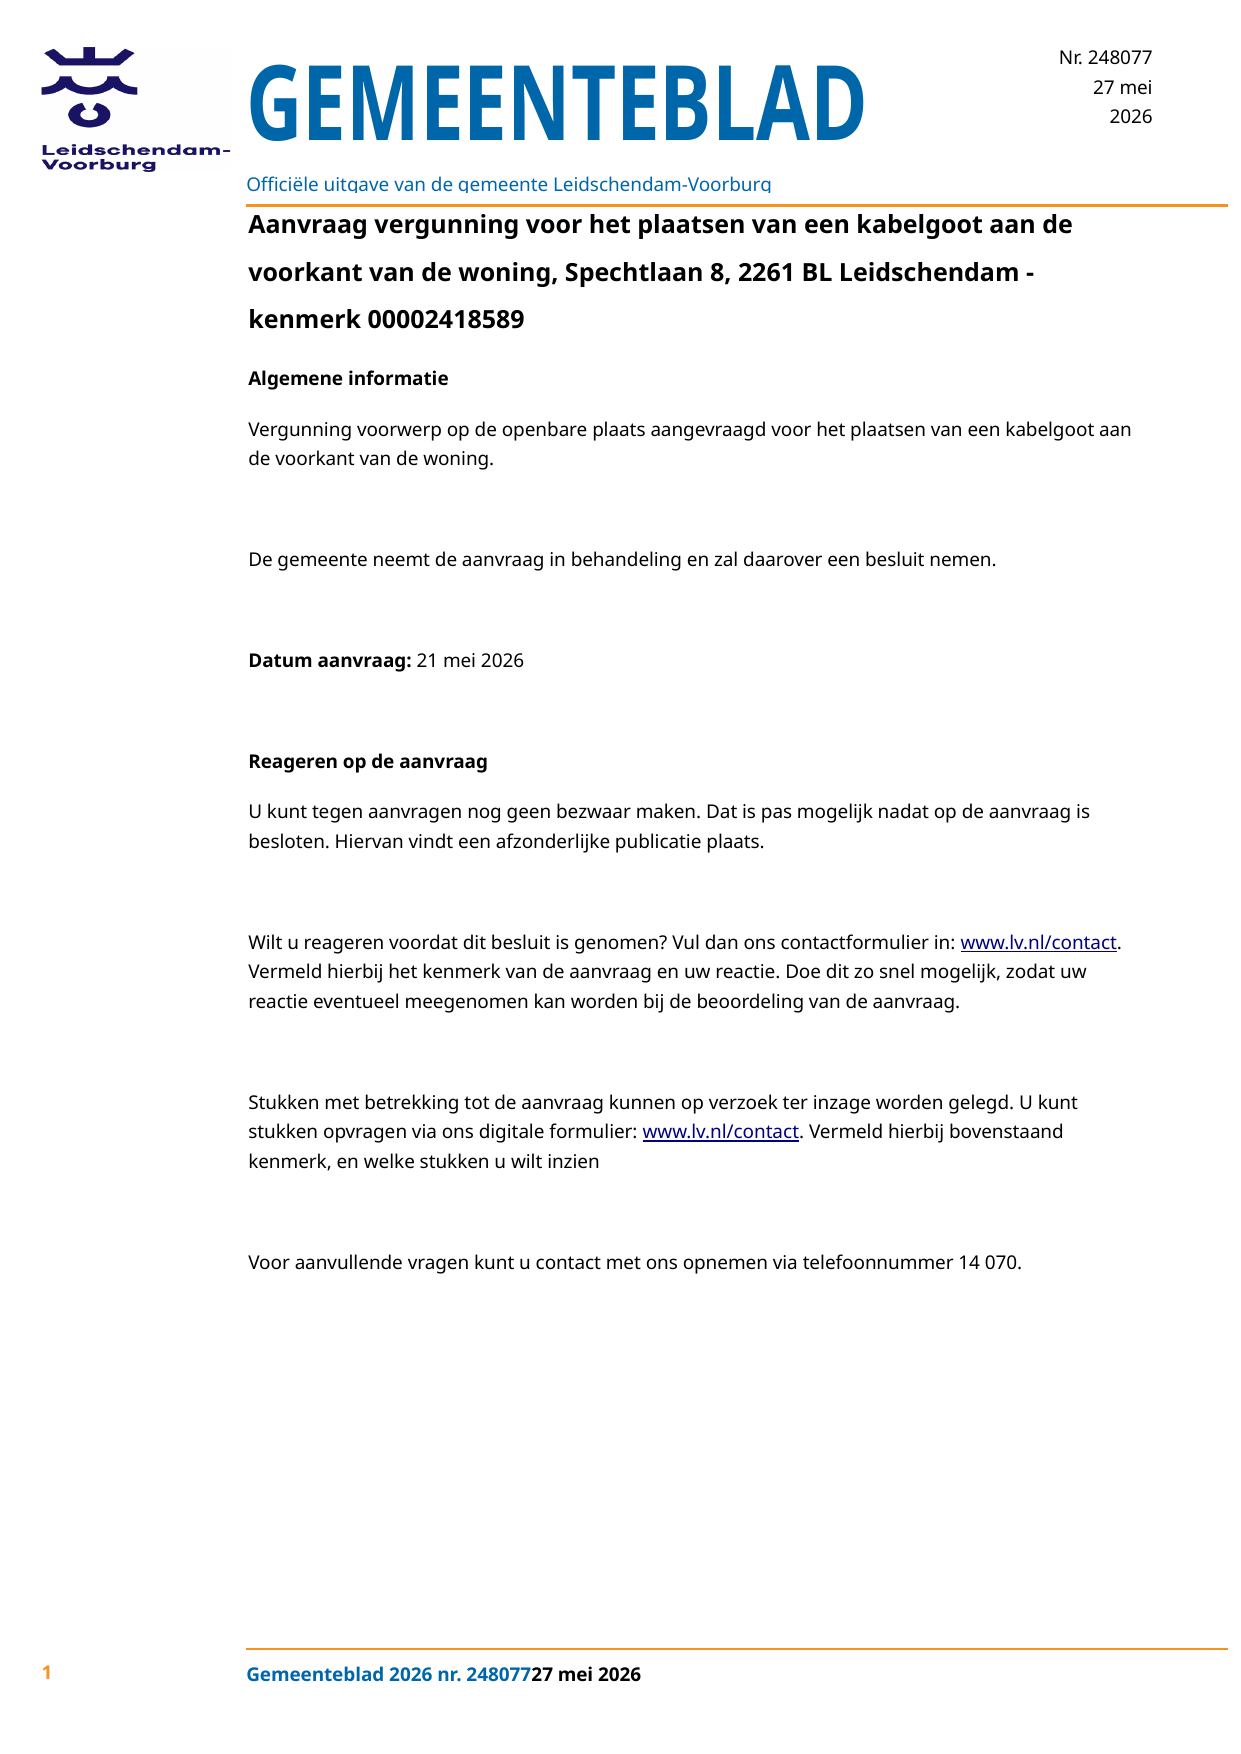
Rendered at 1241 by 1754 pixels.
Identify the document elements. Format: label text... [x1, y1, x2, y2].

text Voor aanvullende vragen kunt u contact met ons opnemen via telefoonnummer 14 070. [248, 1249, 1152, 1274]
text U kunt tegen aanvragen nog geen bezwaar maken. Dat is pas mogelijk nadat op de aanvraag is besloten. Hiervan vindt een afzonderlijke publicatie plaats. [248, 798, 1152, 854]
text De gemeente neemt de aanvraag in behandeling en zal daarover een besluit nemen. [248, 546, 1152, 572]
text Stukken met betrekking tot de aanvraag kunnen op verzoek ter inzage worden gelegd. U kunt stukken opvragen via ons digitale formulier: www.lv.nl/contact. Vermeld hierbij bovenstaand kenmerk, en welke stukken u wilt inzien [248, 1089, 1152, 1174]
text Vergunning voorwerp op de openbare plaats aangevraagd voor het plaatsen van een kabelgoot aan de voorkant van de woning. [248, 416, 1152, 471]
text Aanvraag vergunning voor het plaatsen van een kabelgoot aan de voorkant van de woning, Spechtlaan 8, 2261 BL Leidschendam - kenmerk 00002418589 [248, 207, 1152, 336]
text Wilt u reageren voordat dit besluit is genomen? Vul dan ons contactformulier in: www.lv.nl/contact. Vermeld hierbij het kenmerk van de aanvraag en uw reactie. Doe dit zo snel mogelijk, zodat uw reactie eventueel meegenomen kan worden bij de beoordeling van de aanvraag. [248, 929, 1152, 1014]
text Reageren op de aanvraag [248, 748, 1152, 774]
picture [41, 47, 231, 172]
text Datum aanvraag: 21 mei 2026 [248, 647, 1152, 673]
text Algemene informatie [248, 366, 1152, 391]
